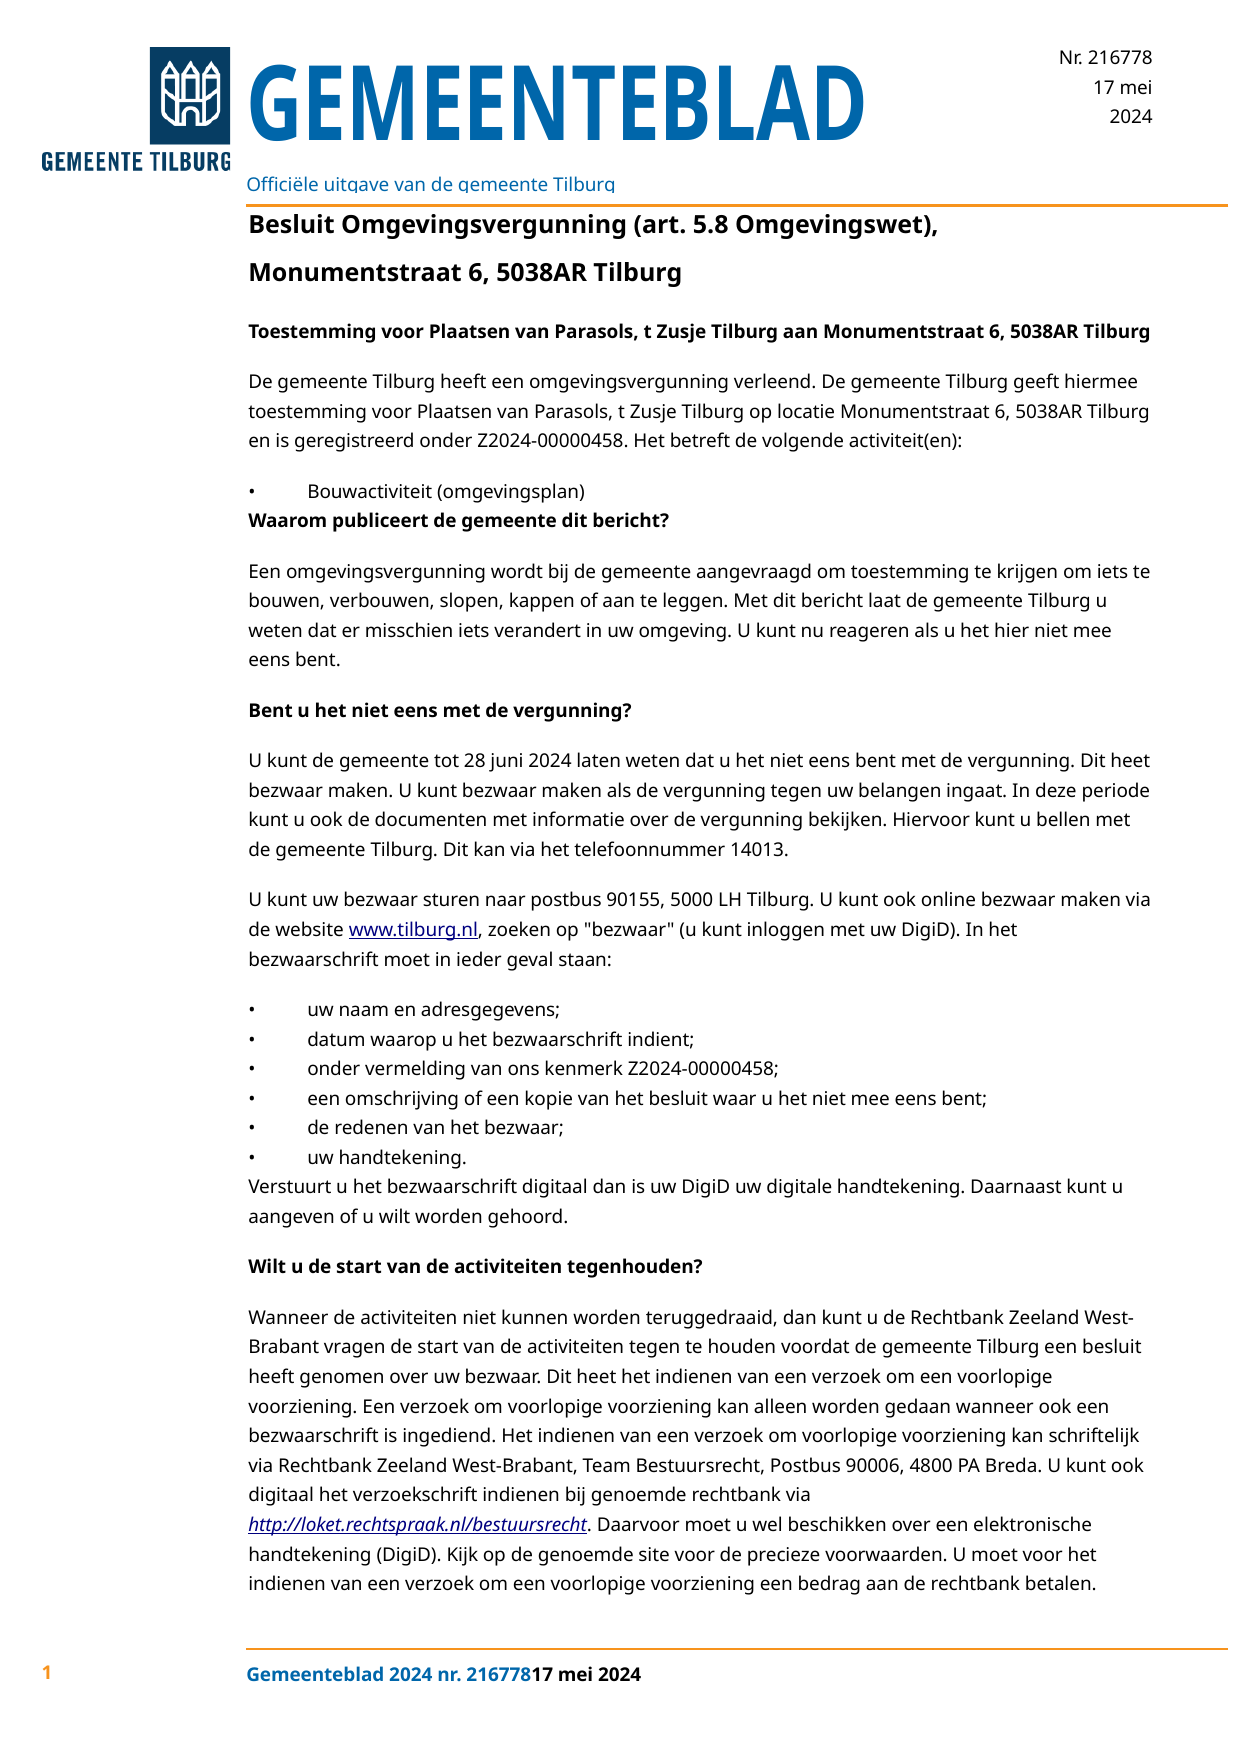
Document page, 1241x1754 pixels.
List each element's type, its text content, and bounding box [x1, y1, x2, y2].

text Toestemming voor Plaatsen van Parasols, t Zusje Tilburg aan Monumentstraat 6, 5038AR Tilburg [248, 318, 1152, 344]
picture [41, 47, 231, 172]
text Besluit Omgevingsvergunning (art. 5.8 Omgevingswet), Monumentstraat 6, 5038AR Tilburg [248, 207, 1152, 288]
text Wilt u de start van de activiteiten tegenhouden? [248, 1254, 1152, 1279]
list datum waarop u het bezwaarschrift indient; [248, 1026, 1152, 1052]
text Waarom publiceert de gemeente dit bericht? [248, 507, 1152, 533]
list uw handtekening. [248, 1144, 1152, 1170]
text Een omgevingsvergunning wordt bij de gemeente aangevraagd om toestemming te krijgen om iets te bouwen, verbouwen, slopen, kappen of aan te leggen. Met dit bericht laat de gemeente Tilburg u weten dat er misschien iets verandert in uw omgeving. U kunt nu reageren als u het hier niet mee eens bent. [248, 558, 1152, 672]
text U kunt de gemeente tot 28 juni 2024 laten weten dat u het niet eens bent met de vergunning. Dit heet bezwaar maken. U kunt bezwaar maken als de vergunning tegen uw belangen ingaat. In deze periode kunt u ook de documenten met informatie over de vergunning bekijken. Hiervoor kunt u bellen met de gemeente Tilburg. Dit kan via het telefoonnummer 14013. [248, 747, 1152, 862]
text De gemeente Tilburg heeft een omgevingsvergunning verleend. De gemeente Tilburg geeft hiermee toestemming voor Plaatsen van Parasols, t Zusje Tilburg op locatie Monumentstraat 6, 5038AR Tilburg en is geregistreerd onder Z2024-00000458. Het betreft de volgende activiteit(en): [248, 368, 1152, 453]
text U kunt uw bezwaar sturen naar postbus 90155, 5000 LH Tilburg. U kunt ook online bezwaar maken via de website www.tilburg.nl, zoeken op "bezwaar" (u kunt inloggen met uw DigiD). In het bezwaarschrift moet in ieder geval staan: [248, 887, 1152, 972]
list uw naam en adresgegevens; [248, 996, 1152, 1022]
list Bouwactiviteit (omgevingsplan) [248, 478, 1152, 504]
text Verstuurt u het bezwaarschrift digitaal dan is uw DigiD uw digitale handtekening. Daarnaast kunt u aangeven of u wilt worden gehoord. [248, 1174, 1152, 1229]
text Wanneer de activiteiten niet kunnen worden teruggedraaid, dan kunt u de Rechtbank Zeeland West-Brabant vragen de start van de activiteiten tegen te houden voordat de gemeente Tilburg een besluit heeft genomen over uw bezwaar. Dit heet het indienen van een verzoek om een voorlopige voorziening. Een verzoek om voorlopige voorziening kan alleen worden gedaan wanneer ook een bezwaarschrift is ingediend. Het indienen van een verzoek om voorlopige voorziening kan schriftelijk via Rechtbank Zeeland West-Brabant, Team Bestuursrecht, Postbus 90006, 4800 PA Breda. U kunt ook digitaal het verzoekschrift indienen bij genoemde rechtbank via http://loket.rechtspraak.nl/bestuursrecht. Daarvoor moet u wel beschikken over een elektronische handtekening (DigiD). Kijk op de genoemde site voor de precieze voorwaarden. U moet voor het indienen van een verzoek om een voorlopige voorziening een bedrag aan de rechtbank betalen. [248, 1304, 1152, 1596]
list onder vermelding van ons kenmerk Z2024-00000458; [248, 1055, 1152, 1081]
text Bent u het niet eens met de vergunning? [248, 697, 1152, 723]
list de redenen van het bezwaar; [248, 1114, 1152, 1140]
list een omschrijving of een kopie van het besluit waar u het niet mee eens bent; [248, 1085, 1152, 1111]
